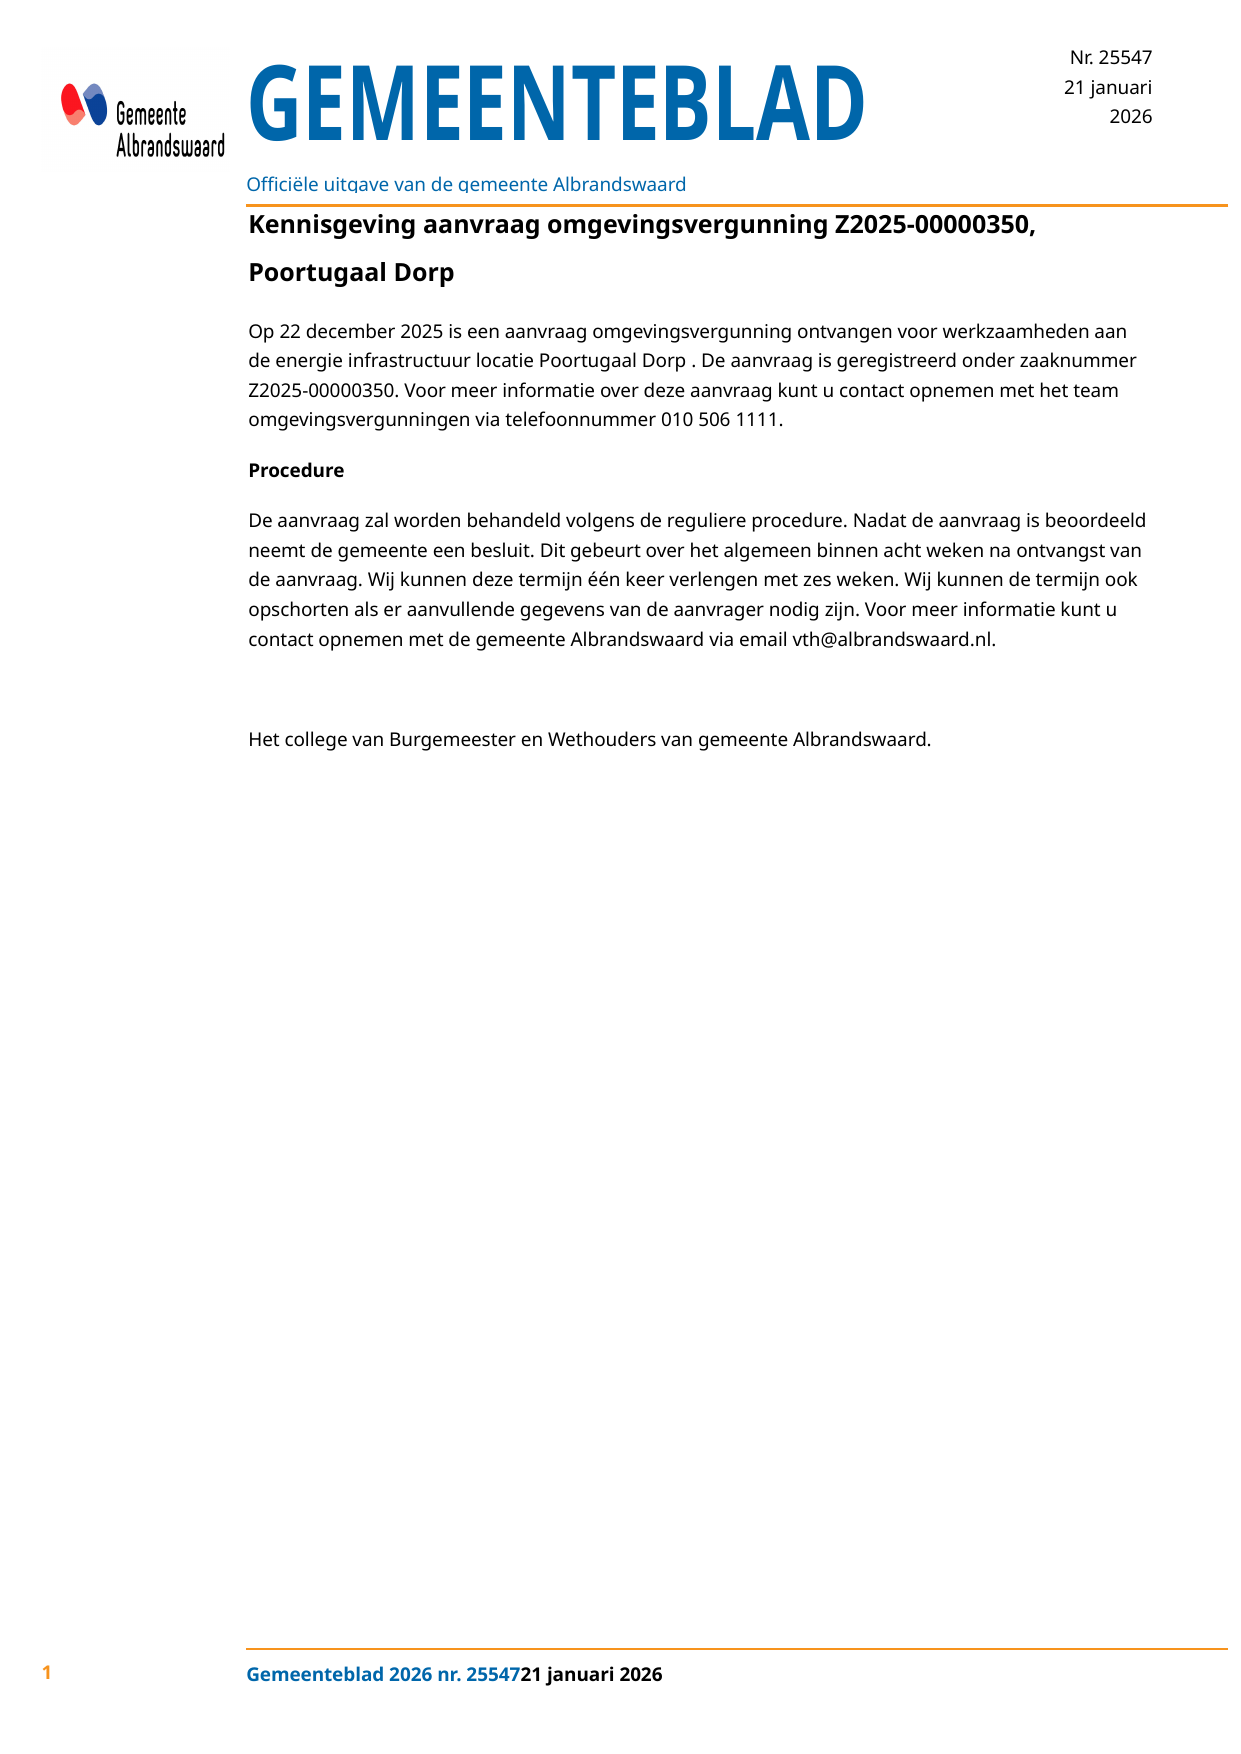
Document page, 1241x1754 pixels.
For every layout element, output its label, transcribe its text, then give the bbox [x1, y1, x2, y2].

picture [41, 47, 231, 172]
text Kennisgeving aanvraag omgevingsvergunning Z2025-00000350, Poortugaal Dorp [248, 207, 1152, 288]
text De aanvraag zal worden behandeld volgens de reguliere procedure. Nadat de aanvraag is beoordeeld neemt de gemeente een besluit. Dit gebeurt over het algemeen binnen acht weken na ontvangst van de aanvraag. Wij kunnen deze termijn één keer verlengen met zes weken. Wij kunnen de termijn ook opschorten als er aanvullende gegevens van de aanvrager nodig zijn. Voor meer informatie kunt u contact opnemen met de gemeente Albrandswaard via email vth@albrandswaard.nl. [248, 507, 1152, 652]
text Het college van Burgemeester en Wethouders van gemeente Albrandswaard. [248, 727, 1152, 752]
text Op 22 december 2025 is een aanvraag omgevingsvergunning ontvangen voor werkzaamheden aan de energie infrastructuur locatie Poortugaal Dorp . De aanvraag is geregistreerd onder zaaknummer Z2025-00000350. Voor meer informatie over deze aanvraag kunt u contact opnemen met het team omgevingsvergunningen via telefoonnummer 010 506 1111. [248, 318, 1152, 432]
text Procedure [248, 457, 1152, 483]
